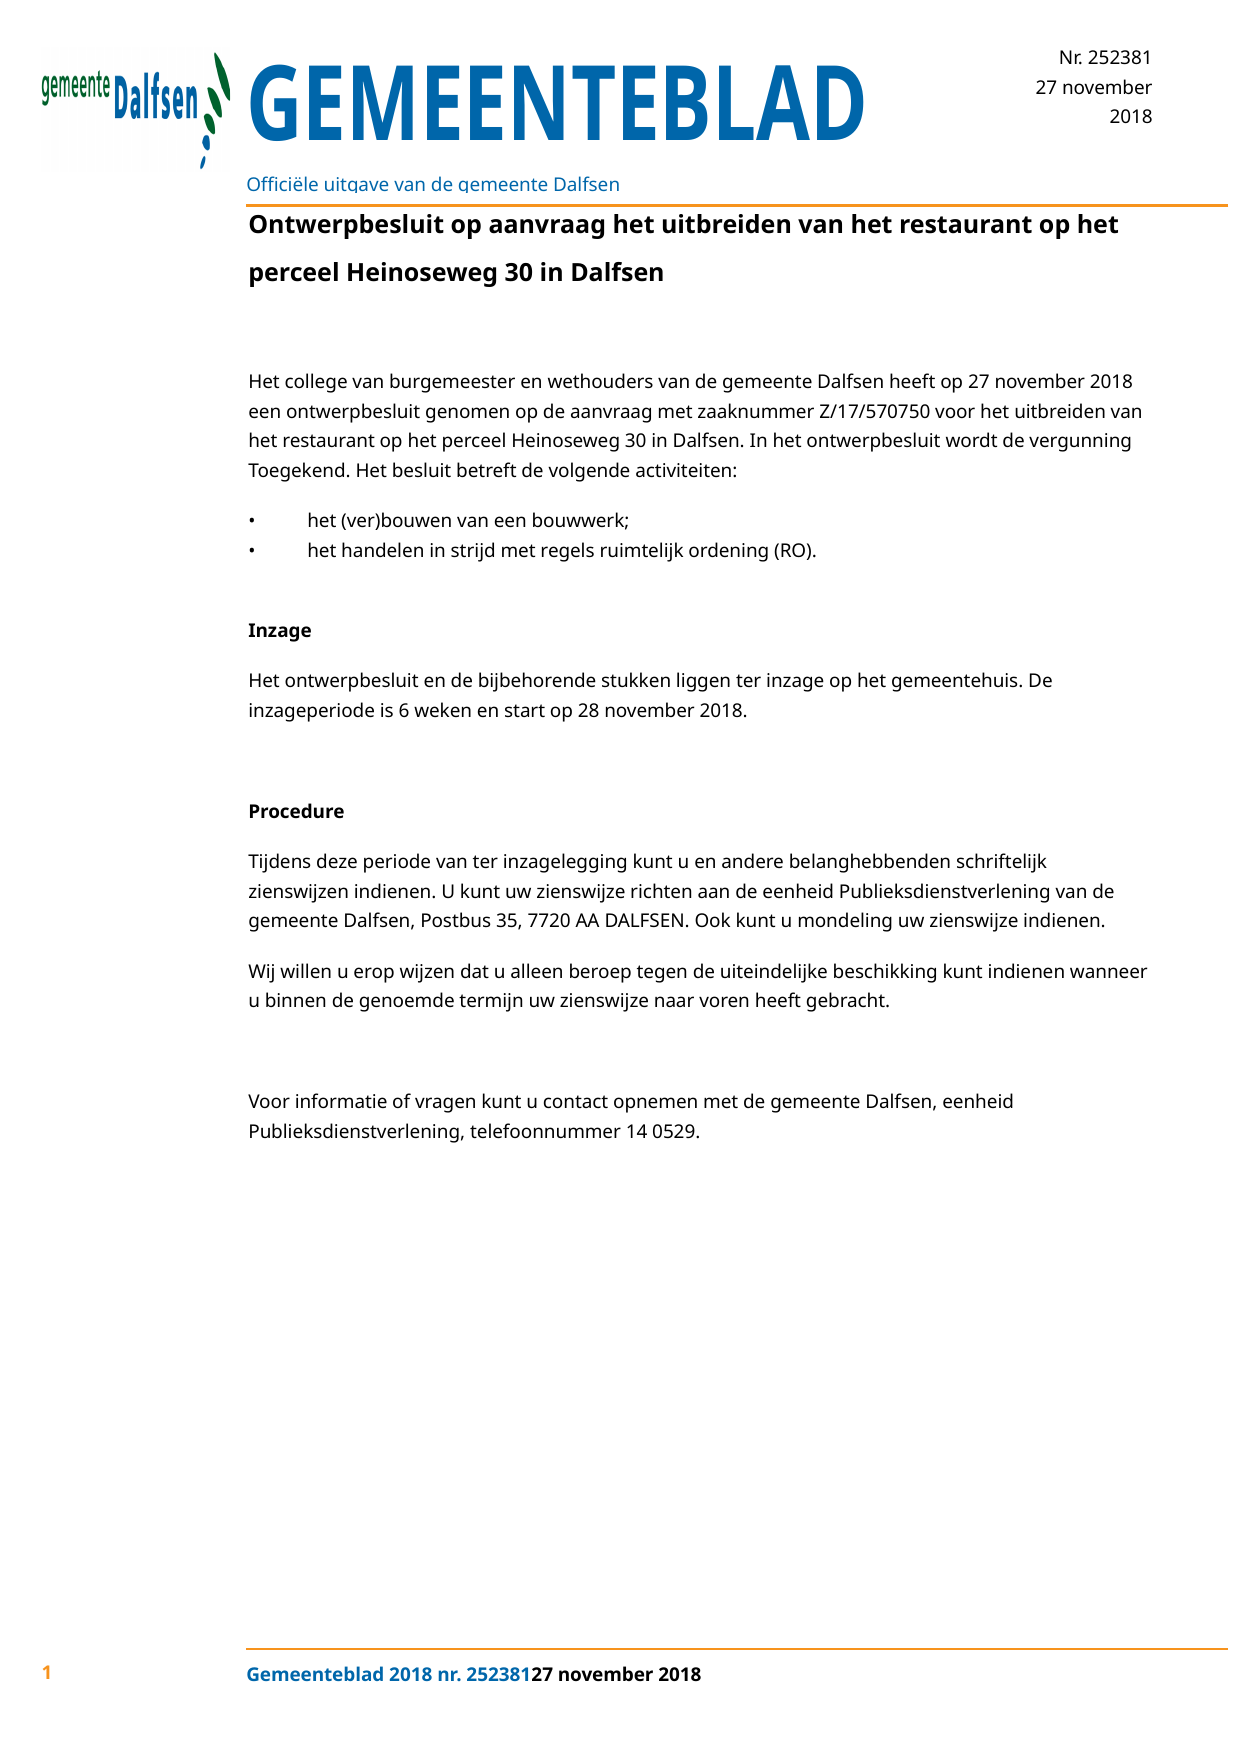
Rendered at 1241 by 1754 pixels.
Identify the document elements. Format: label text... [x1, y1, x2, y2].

text Inzage [248, 617, 1152, 643]
text Ontwerpbesluit op aanvraag het uitbreiden van het restaurant op het perceel Heinoseweg 30 in Dalfsen [248, 207, 1152, 288]
list het (ver)bouwen van een bouwwerk; [248, 507, 1152, 533]
text Wij willen u erop wijzen dat u alleen beroep tegen de uiteindelijke beschikking kunt indienen wanneer u binnen de genoemde termijn uw zienswijze naar voren heeft gebracht. [248, 958, 1152, 1013]
text Het ontwerpbesluit en de bijbehorende stukken liggen ter inzage op het gemeentehuis. De inzageperiode is 6 weken en start op 28 november 2018. [248, 667, 1152, 723]
text Voor informatie of vragen kunt u contact opnemen met de gemeente Dalfsen, eenheid Publieksdienstverlening, telefoonnummer 14 0529. [248, 1088, 1152, 1144]
text Procedure [248, 798, 1152, 824]
picture [41, 47, 231, 172]
text Het college van burgemeester en wethouders van de gemeente Dalfsen heeft op 27 november 2018 een ontwerpbesluit genomen op de aanvraag met zaaknummer Z/17/570750 voor het uitbreiden van het restaurant op het perceel Heinoseweg 30 in Dalfsen. In het ontwerpbesluit wordt de vergunning Toegekend. Het besluit betreft de volgende activiteiten: [248, 368, 1152, 483]
text Tijdens deze periode van ter inzagelegging kunt u en andere belanghebbenden schriftelijk zienswijzen indienen. U kunt uw zienswijze richten aan de eenheid Publieksdienstverlening van de gemeente Dalfsen, Postbus 35, 7720 AA DALFSEN. Ook kunt u mondeling uw zienswijze indienen. [248, 848, 1152, 933]
list het handelen in strijd met regels ruimtelijk ordening (RO). [248, 537, 1152, 563]
